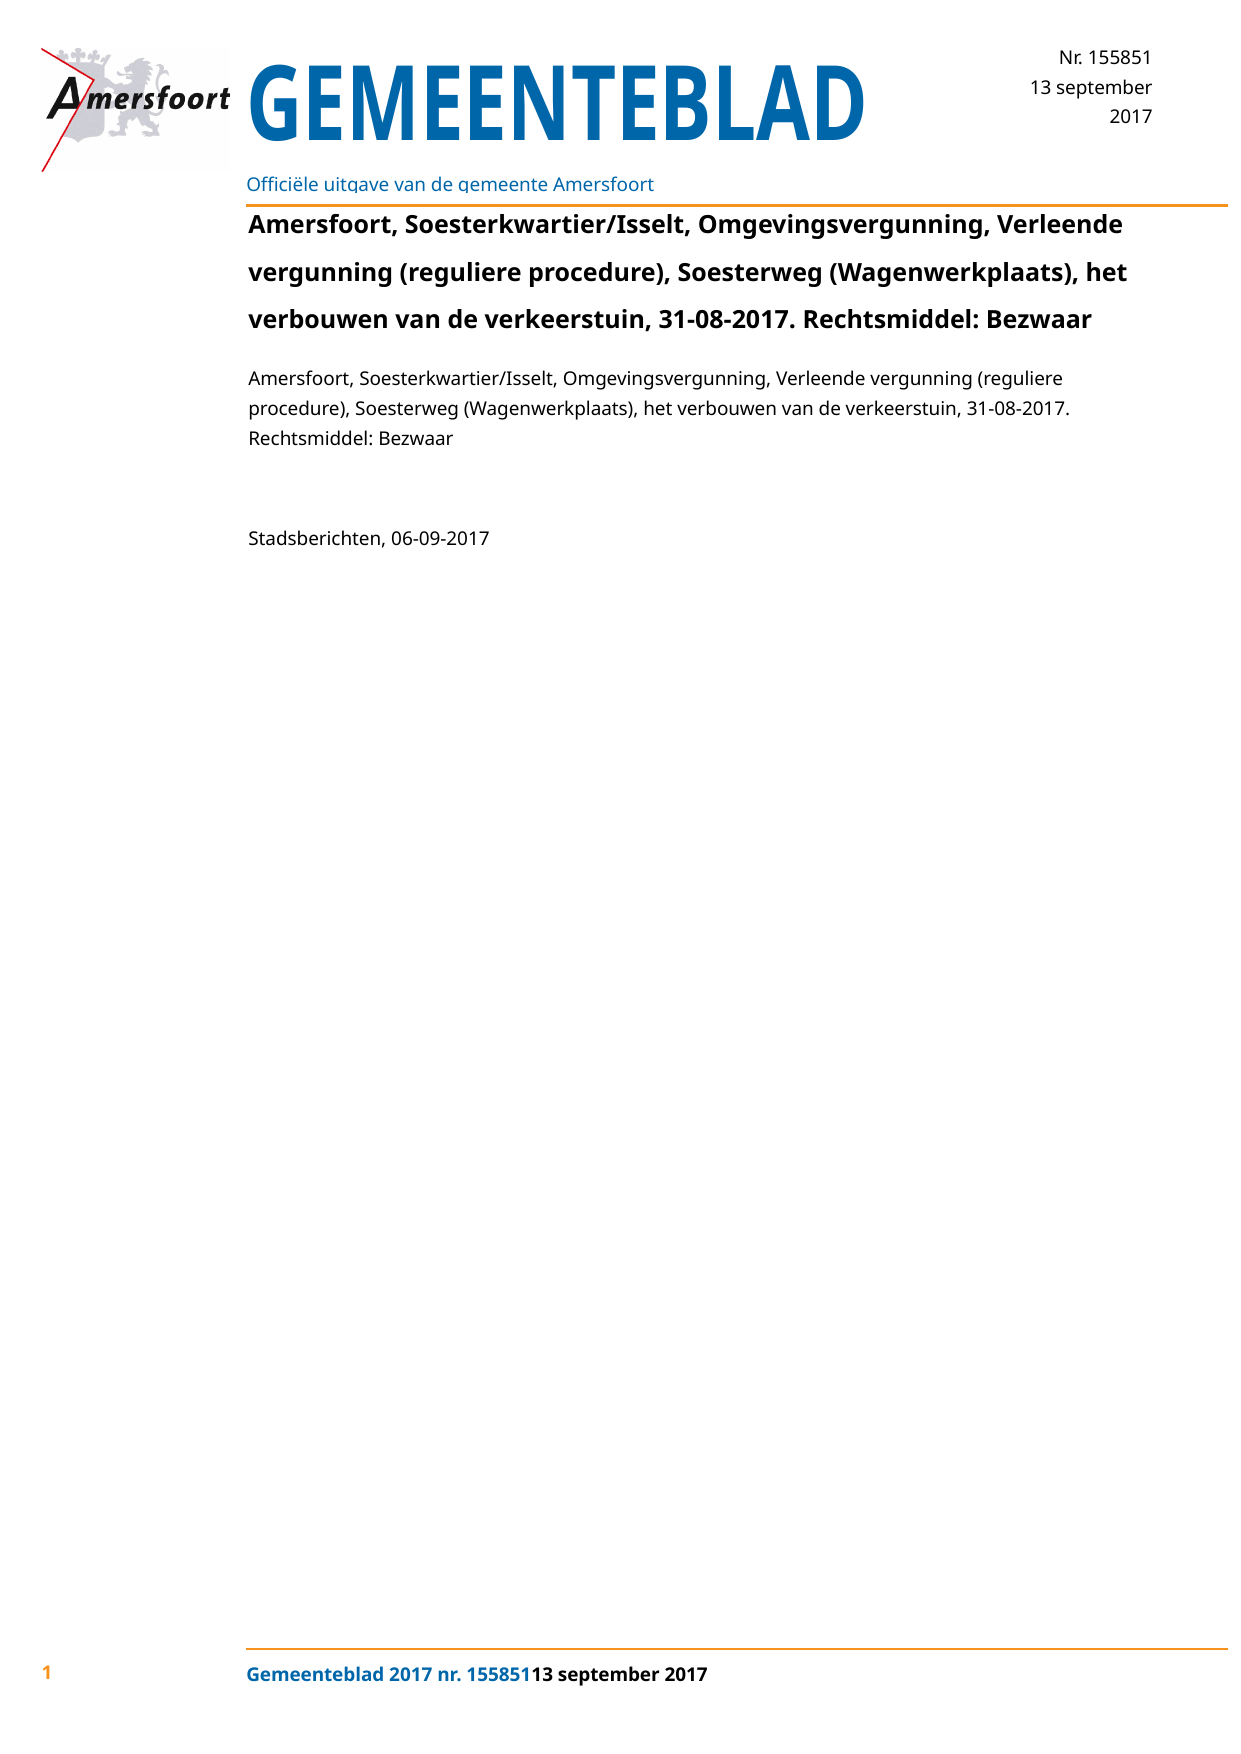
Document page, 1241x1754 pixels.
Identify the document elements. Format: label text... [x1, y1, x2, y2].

text Amersfoort, Soesterkwartier/Isselt, Omgevingsvergunning, Verleende vergunning (reguliere procedure), Soesterweg (Wagenwerkplaats), het verbouwen van de verkeerstuin, 31-08-2017. Rechtsmiddel: Bezwaar [248, 366, 1152, 450]
picture [41, 47, 231, 172]
text Amersfoort, Soesterkwartier/Isselt, Omgevingsvergunning, Verleende vergunning (reguliere procedure), Soesterweg (Wagenwerkplaats), het verbouwen van de verkeerstuin, 31-08-2017. Rechtsmiddel: Bezwaar [248, 207, 1152, 336]
text Stadsberichten, 06-09-2017 [248, 526, 1152, 551]
